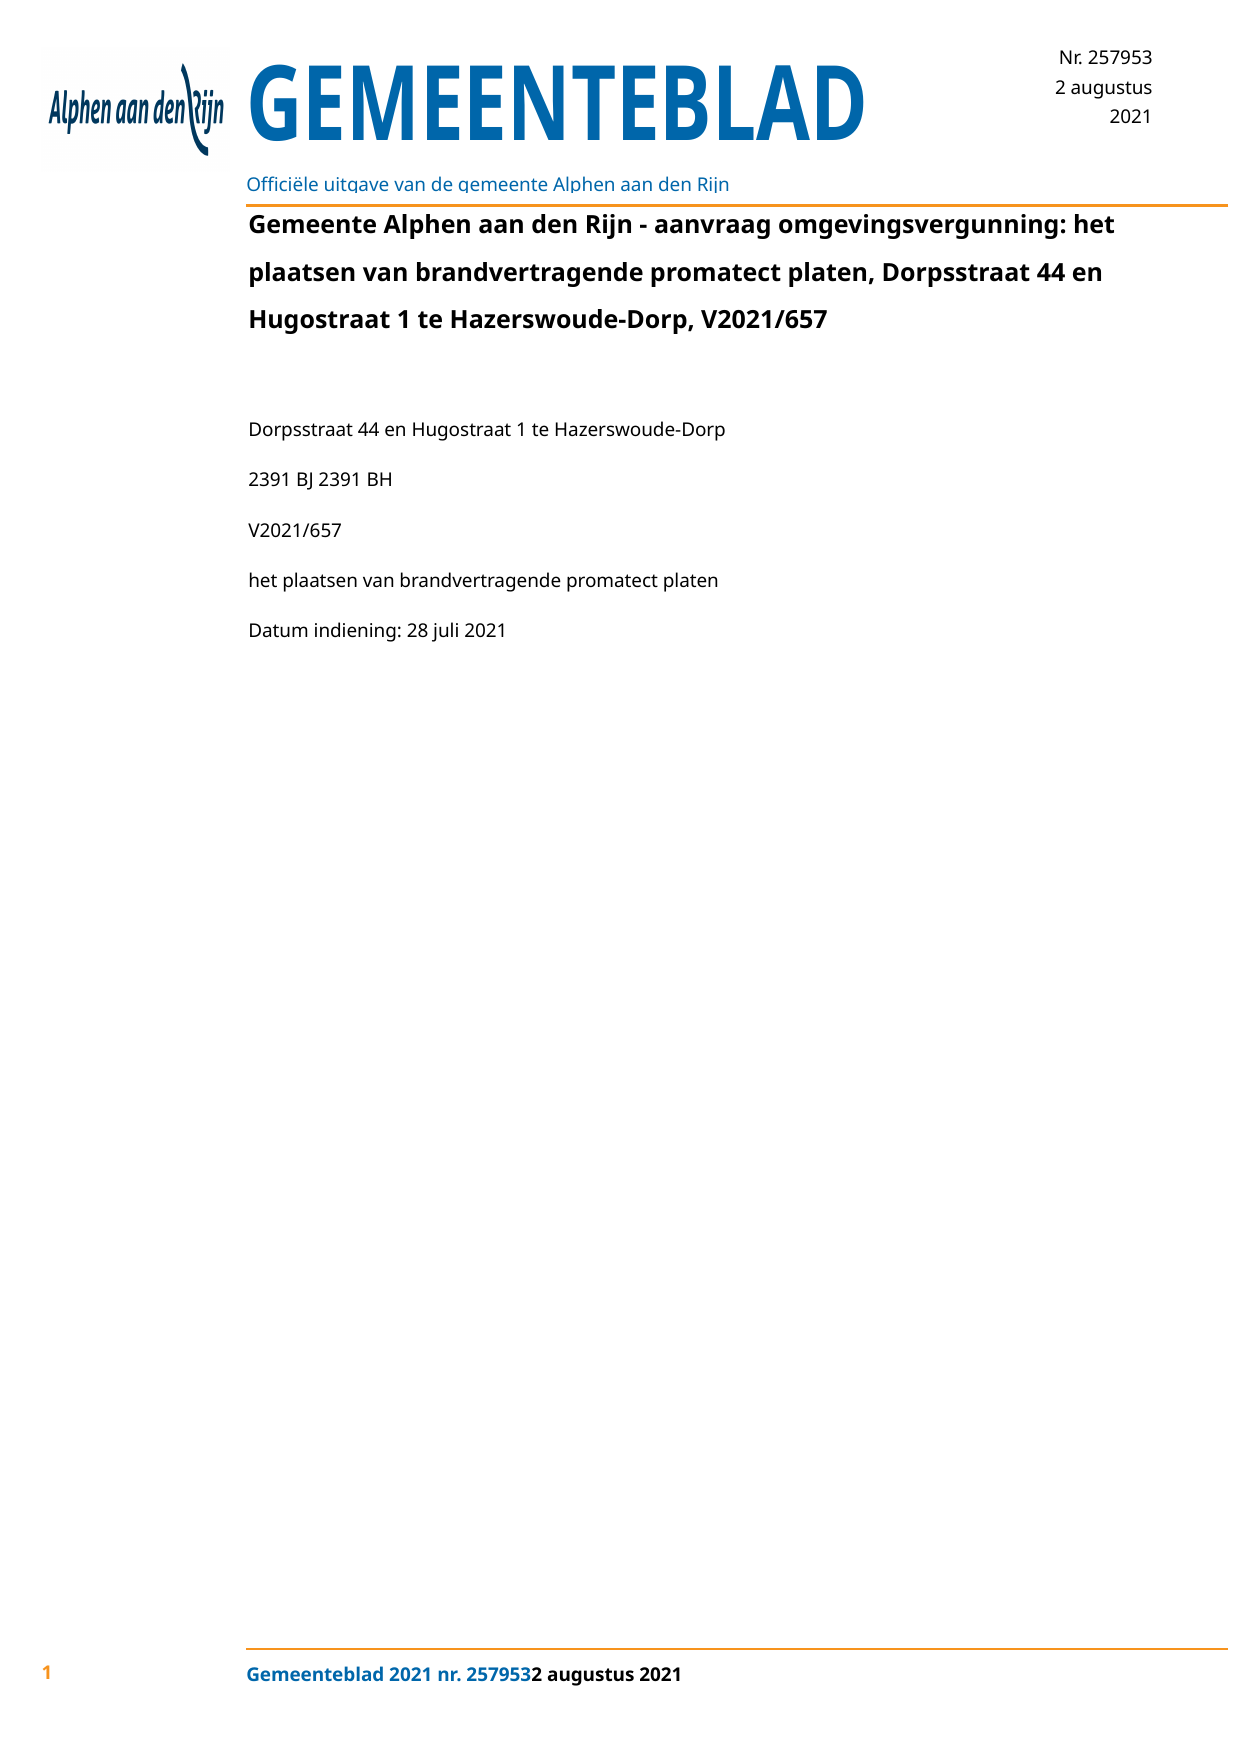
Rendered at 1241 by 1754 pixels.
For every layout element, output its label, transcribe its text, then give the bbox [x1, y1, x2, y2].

text Gemeente Alphen aan den Rijn - aanvraag omgevingsvergunning: het plaatsen van brandvertragende promatect platen, Dorpsstraat 44 en Hugostraat 1 te Hazerswoude-Dorp, V2021/657 [248, 207, 1152, 336]
picture [41, 47, 231, 172]
text Datum indiening: 28 juli 2021 [248, 618, 1152, 643]
text Dorpsstraat 44 en Hugostraat 1 te Hazerswoude-Dorp [248, 416, 1152, 442]
text het plaatsen van brandvertragende promatect platen [248, 567, 1152, 593]
text 2391 BJ 2391 BH [248, 466, 1152, 492]
text V2021/657 [248, 517, 1152, 542]
